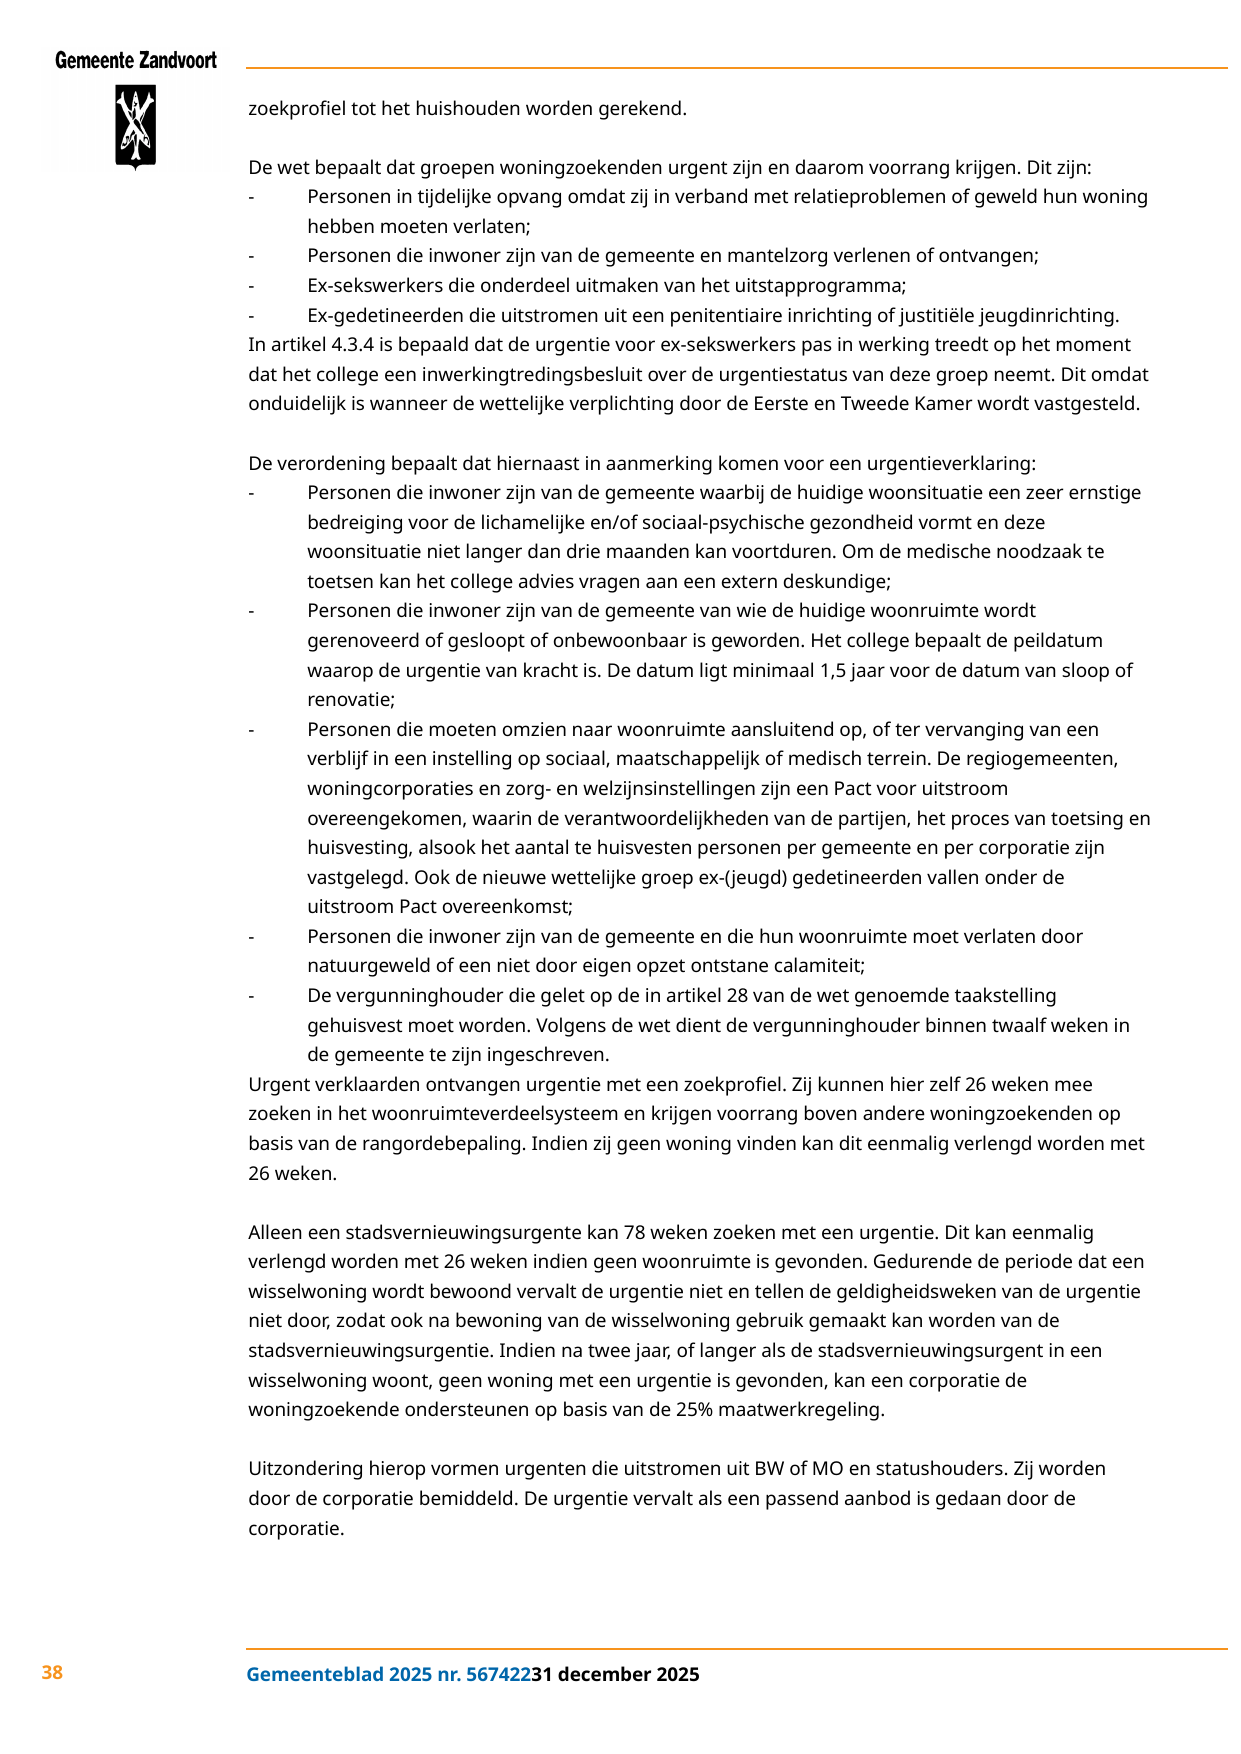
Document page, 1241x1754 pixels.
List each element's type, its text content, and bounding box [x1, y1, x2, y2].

list Personen die inwoner zijn van de gemeente waarbij de huidige woonsituatie een zeer ernstige bedreiging voor de lichamelijke en/of sociaal-psychische gezondheid vormt en deze woonsituatie niet langer dan drie maanden kan voortduren. Om de medische noodzaak te toetsen kan het college advies vragen aan een extern deskundige; [248, 479, 1152, 594]
list Personen die inwoner zijn van de gemeente en die hun woonruimte moet verlaten door natuurgeweld of een niet door eigen opzet ontstane calamiteit; [248, 923, 1152, 978]
text zoekprofiel tot het huishouden worden gerekend. [248, 95, 1152, 121]
list De vergunninghouder die gelet op de in artikel 28 van de wet genoemde taakstelling gehuisvest moet worden. Volgens de wet dient de vergunninghouder binnen twaalf weken in de gemeente te zijn ingeschreven. [248, 982, 1152, 1067]
list Ex-gedetineerden die uitstromen uit een penitentiaire inrichting of justitiële jeugdinrichting. [248, 302, 1152, 328]
list Personen die moeten omzien naar woonruimte aansluitend op, of ter vervanging van een verblijf in een instelling op sociaal, maatschappelijk of medisch terrein. De regiogemeenten, woningcorporaties en zorg- en welzijnsinstellingen zijn een Pact voor uitstroom overeengekomen, waarin de verantwoordelijkheden van de partijen, het proces van toetsing en huisvesting, alsook het aantal te huisvesten personen per gemeente en per corporatie zijn vastgelegd. Ook de nieuwe wettelijke groep ex-(jeugd) gedetineerden vallen onder de uitstroom Pact overeenkomst; [248, 716, 1152, 919]
text De wet bepaalt dat groepen woningzoekenden urgent zijn en daarom voorrang krijgen. Dit zijn: [248, 154, 1152, 180]
list Personen in tijdelijke opvang omdat zij in verband met relatieproblemen of geweld hun woning hebben moeten verlaten; [248, 183, 1152, 239]
text In artikel 4.3.4 is bepaald dat de urgentie voor ex-sekswerkers pas in werking treedt op het moment dat het college een inwerkingtredingsbesluit over de urgentiestatus van deze groep neemt. Dit omdat onduidelijk is wanneer de wettelijke verplichting door de Eerste en Tweede Kamer wordt vastgesteld. [248, 331, 1152, 416]
text Alleen een stadsvernieuwingsurgente kan 78 weken zoeken met een urgentie. Dit kan eenmalig verlengd worden met 26 weken indien geen woonruimte is gevonden. Gedurende de periode dat een wisselwoning wordt bewoond vervalt de urgentie niet en tellen de geldigheidsweken van de urgentie niet door, zodat ook na bewoning van de wisselwoning gebruik gemaakt kan worden van de stadsvernieuwingsurgentie. Indien na twee jaar, of langer als de stadsvernieuwingsurgent in een wisselwoning woont, geen woning met een urgentie is gevonden, kan een corporatie de woningzoekende ondersteunen op basis van de 25% maatwerkregeling. [248, 1219, 1152, 1422]
text Uitzondering hierop vormen urgenten die uitstromen uit BW of MO en statushouders. Zij worden door de corporatie bemiddeld. De urgentie vervalt als een passend aanbod is gedaan door de corporatie. [248, 1456, 1152, 1541]
text De verordening bepaalt dat hiernaast in aanmerking komen voor een urgentieverklaring: [248, 450, 1152, 476]
text Urgent verklaarden ontvangen urgentie met een zoekprofiel. Zij kunnen hier zelf 26 weken mee zoeken in het woonruimteverdeelsysteem en krijgen voorrang boven andere woningzoekenden op basis van de rangordebepaling. Indien zij geen woning vinden kan dit eenmalig verlengd worden met 26 weken. [248, 1071, 1152, 1186]
list Personen die inwoner zijn van de gemeente en mantelzorg verlenen of ontvangen; [248, 243, 1152, 268]
list Personen die inwoner zijn van de gemeente van wie de huidige woonruimte wordt gerenoveerd of gesloopt of onbewoonbaar is geworden. Het college bepaalt de peildatum waarop de urgentie van kracht is. De datum ligt minimaal 1,5 jaar voor de datum van sloop of renovatie; [248, 598, 1152, 712]
list Ex-sekswerkers die onderdeel uitmaken van het uitstapprogramma; [248, 272, 1152, 298]
picture [41, 47, 231, 172]
